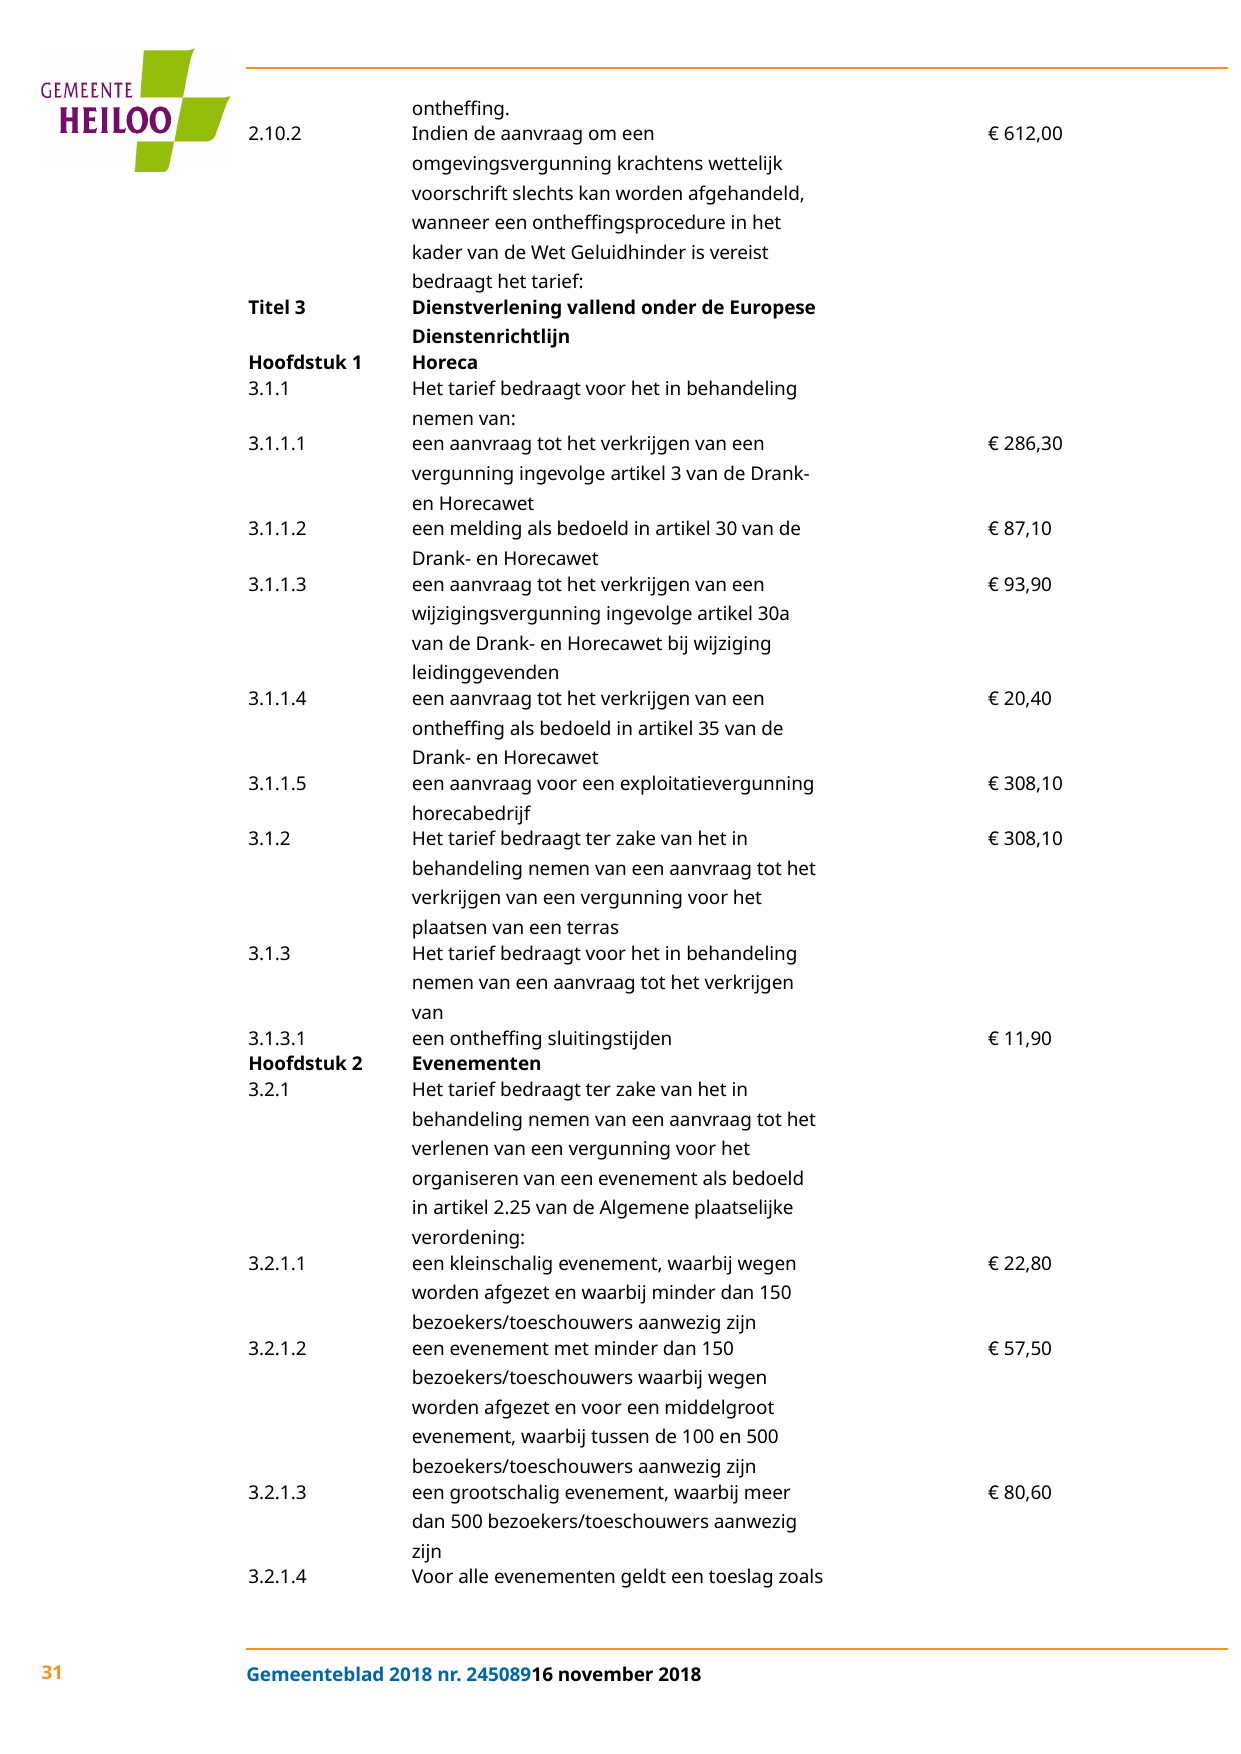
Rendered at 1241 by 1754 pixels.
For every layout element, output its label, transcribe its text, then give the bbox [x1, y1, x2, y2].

table_cell een grootschalig evenement, waarbij meer dan 500 bezoekers/toeschouwers aanwezig zijn [412, 1479, 824, 1564]
table_cell [988, 95, 1152, 121]
table_cell een evenement met minder dan 150 bezoekers/toeschouwers waarbij wegen worden afgezet en voor een middelgroot evenement, waarbij tussen de 100 en 500 bezoekers/toeschouwers aanwezig zijn [412, 1335, 824, 1479]
table_cell Dienstverlening vallend onder de Europese Dienstenrichtlijn [412, 294, 824, 349]
table_cell 3.1.1.5 [248, 770, 412, 825]
table_cell [824, 431, 988, 515]
table_cell [248, 95, 412, 121]
table_cell 3.1.3 [248, 940, 412, 1025]
table_cell 3.1.1.4 [248, 685, 412, 770]
table_cell [988, 1564, 1152, 1589]
table_cell [824, 294, 988, 349]
table_cell [824, 770, 988, 825]
table_cell een aanvraag tot het verkrijgen van een vergunning ingevolge artikel 3 van de Drank- en Horecawet [412, 431, 824, 515]
table_cell € 612,00 [988, 121, 1152, 294]
table_cell 3.1.1.1 [248, 431, 412, 515]
table_cell 3.1.1 [248, 375, 412, 431]
table_cell [824, 1479, 988, 1564]
table_cell 3.2.1.1 [248, 1250, 412, 1335]
table_cell [824, 350, 988, 375]
table_cell Evenementen [412, 1051, 824, 1076]
table_cell € 93,90 [988, 571, 1152, 685]
table_cell € 308,10 [988, 825, 1152, 940]
table_cell [988, 350, 1152, 375]
table_cell 3.2.1 [248, 1076, 412, 1250]
table_cell [824, 1564, 988, 1589]
picture [41, 47, 231, 172]
table_cell ontheffing. [412, 95, 824, 121]
table_cell [824, 121, 988, 294]
table_cell € 11,90 [988, 1025, 1152, 1051]
table_cell € 286,30 [988, 431, 1152, 515]
table_cell € 22,80 [988, 1250, 1152, 1335]
table_cell [824, 375, 988, 431]
table_cell 3.1.1.3 [248, 571, 412, 685]
table_cell 2.10.2 [248, 121, 412, 294]
table_cell [824, 95, 988, 121]
table_cell [824, 515, 988, 571]
table_cell € 87,10 [988, 515, 1152, 571]
table_cell [824, 1250, 988, 1335]
table_cell Titel 3 [248, 294, 412, 349]
table_cell [988, 1076, 1152, 1250]
table_cell [988, 940, 1152, 1025]
table_cell 3.1.2 [248, 825, 412, 940]
table_cell een ontheffing sluitingstijden [412, 1025, 824, 1051]
table_cell [824, 1076, 988, 1250]
table_cell 3.2.1.3 [248, 1479, 412, 1564]
table_cell een aanvraag tot het verkrijgen van een wijzigingsvergunning ingevolge artikel 30a van de Drank- en Horecawet bij wijziging leidinggevenden [412, 571, 824, 685]
table_cell [824, 1335, 988, 1479]
table_cell Het tarief bedraagt voor het in behandeling nemen van een aanvraag tot het verkrijgen van [412, 940, 824, 1025]
table_cell een aanvraag voor een exploitatievergunning horecabedrijf [412, 770, 824, 825]
table_cell Het tarief bedraagt ter zake van het in behandeling nemen van een aanvraag tot het verkrijgen van een vergunning voor het plaatsen van een terras [412, 825, 824, 940]
table_cell € 57,50 [988, 1335, 1152, 1479]
table_cell een kleinschalig evenement, waarbij wegen worden afgezet en waarbij minder dan 150 bezoekers/toeschouwers aanwezig zijn [412, 1250, 824, 1335]
table_cell Het tarief bedraagt voor het in behandeling nemen van: [412, 375, 824, 431]
table_cell 3.2.1.2 [248, 1335, 412, 1479]
table_cell € 308,10 [988, 770, 1152, 825]
table_cell [824, 685, 988, 770]
table_cell Indien de aanvraag om een omgevingsvergunning krachtens wettelijk voorschrift slechts kan worden afgehandeld, wanneer een ontheffingsprocedure in het kader van de Wet Geluidhinder is vereist bedraagt het tarief: [412, 121, 824, 294]
table_cell 3.1.3.1 [248, 1025, 412, 1051]
table_cell [824, 571, 988, 685]
table_cell een aanvraag tot het verkrijgen van een ontheffing als bedoeld in artikel 35 van de Drank- en Horecawet [412, 685, 824, 770]
table_cell Hoofdstuk 1 [248, 350, 412, 375]
table_cell Voor alle evenementen geldt een toeslag zoals [412, 1564, 824, 1589]
table_cell [988, 294, 1152, 349]
table_cell [988, 1051, 1152, 1076]
table_cell € 80,60 [988, 1479, 1152, 1564]
table_cell Hoofdstuk 2 [248, 1051, 412, 1076]
table_cell Het tarief bedraagt ter zake van het in behandeling nemen van een aanvraag tot het verlenen van een vergunning voor het organiseren van een evenement als bedoeld in artikel 2.25 van de Algemene plaatselijke verordening: [412, 1076, 824, 1250]
table_cell [824, 940, 988, 1025]
table_cell [824, 825, 988, 940]
table_cell 3.1.1.2 [248, 515, 412, 571]
table_cell Horeca [412, 350, 824, 375]
table_cell een melding als bedoeld in artikel 30 van de Drank- en Horecawet [412, 515, 824, 571]
table_cell [988, 375, 1152, 431]
table_cell [824, 1051, 988, 1076]
table_cell 3.2.1.4 [248, 1564, 412, 1589]
table_cell € 20,40 [988, 685, 1152, 770]
table_cell [824, 1025, 988, 1051]
